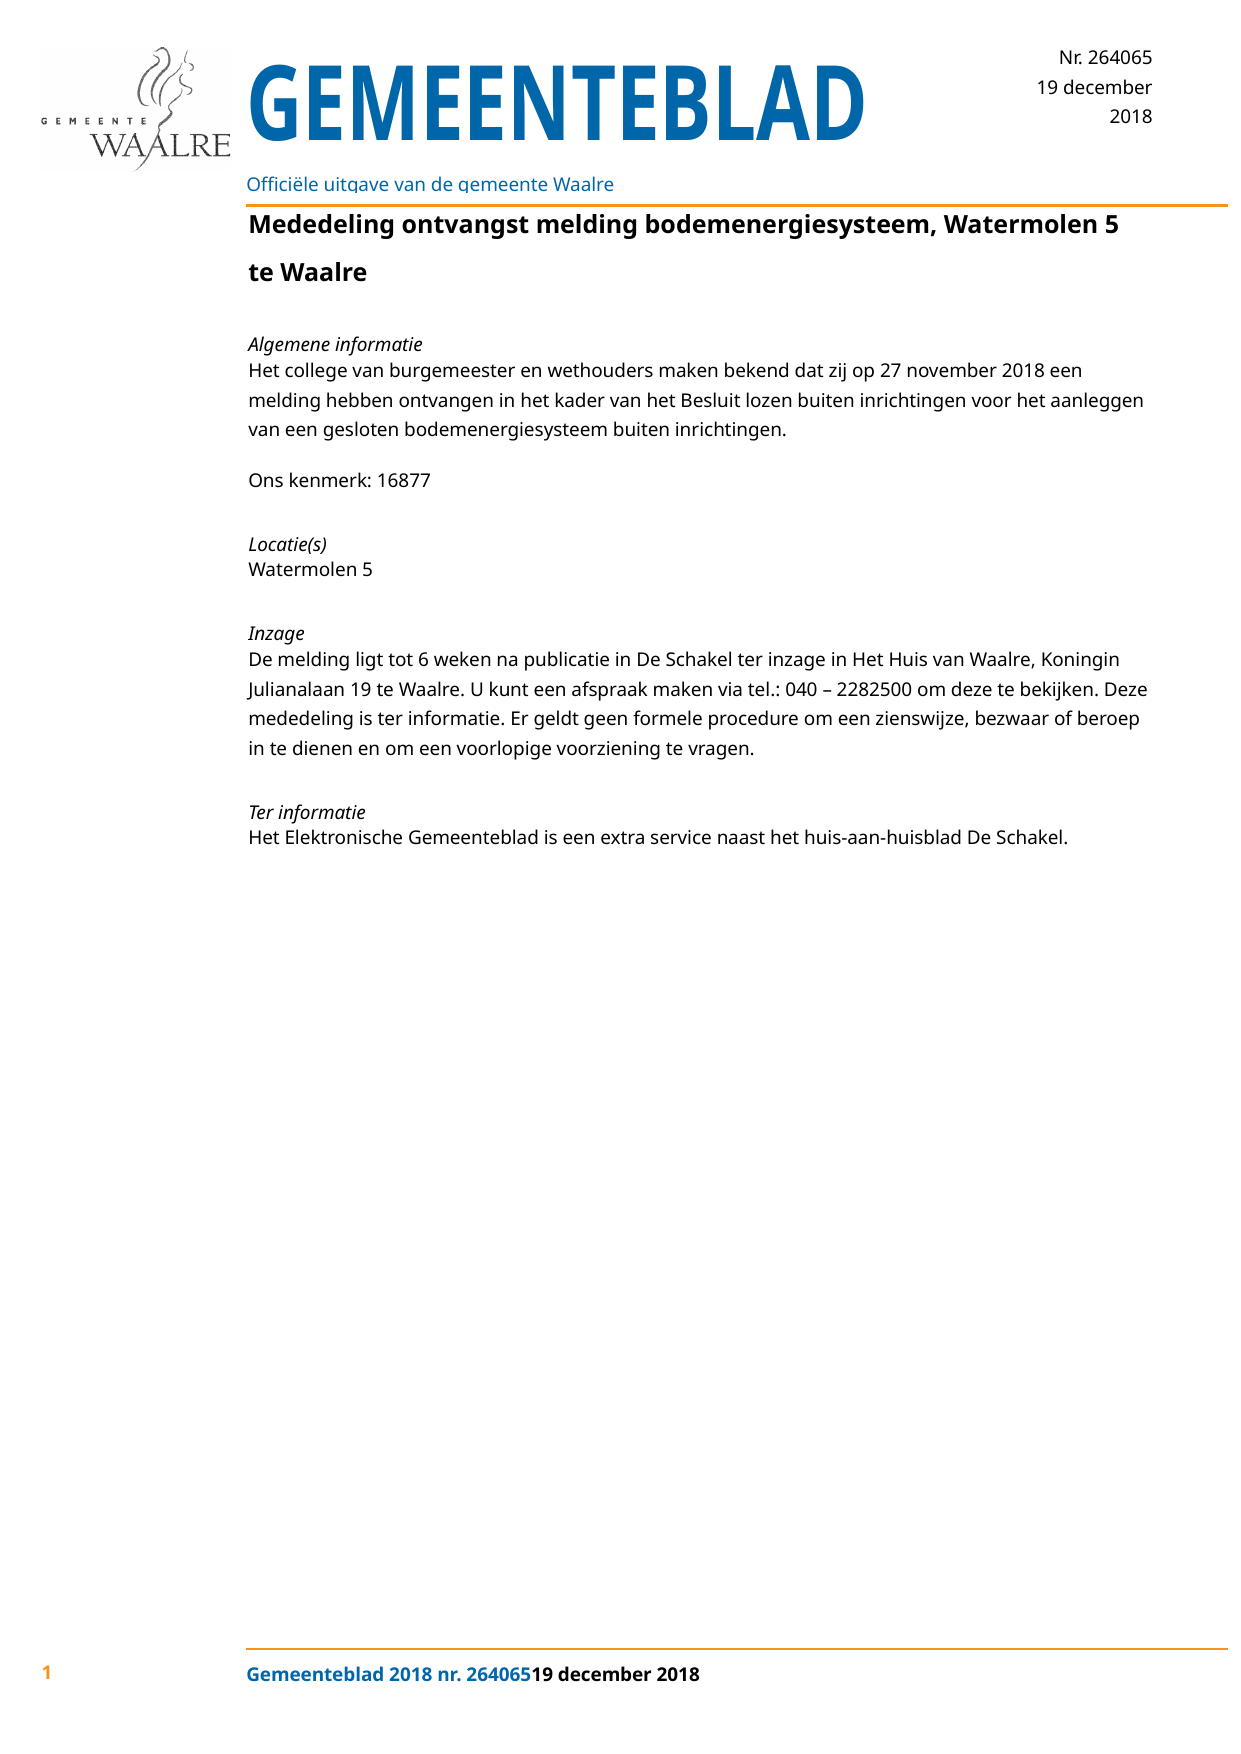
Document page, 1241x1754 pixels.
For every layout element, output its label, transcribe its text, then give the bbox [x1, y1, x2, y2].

text Algemene informatie [248, 331, 1152, 357]
text Ter informatie [248, 799, 1152, 824]
text Inzage [248, 620, 1152, 646]
text De melding ligt tot 6 weken na publicatie in De Schakel ter inzage in Het Huis van Waalre, Koningin Julianalaan 19 te Waalre. U kunt een afspraak maken via tel.: 040 – 2282500 om deze te bekijken. Deze mededeling is ter informatie. Er geldt geen formele procedure om een zienswijze, bezwaar of beroep in te dienen en om een voorlopige voorziening te vragen. [248, 646, 1152, 761]
picture [41, 47, 231, 172]
text Mededeling ontvangst melding bodemenergiesysteem, Watermolen 5 te Waalre [248, 207, 1152, 288]
text Ons kenmerk: 16877 [248, 467, 1152, 492]
text Het college van burgemeester en wethouders maken bekend dat zij op 27 november 2018 een melding hebben ontvangen in het kader van het Besluit lozen buiten inrichtingen voor het aanleggen van een gesloten bodemenergiesysteem buiten inrichtingen. [248, 357, 1152, 442]
text Watermolen 5 [248, 556, 1152, 582]
text Het Elektronische Gemeenteblad is een extra service naast het huis-aan-huisblad De Schakel. [248, 824, 1152, 850]
text Locatie(s) [248, 531, 1152, 556]
